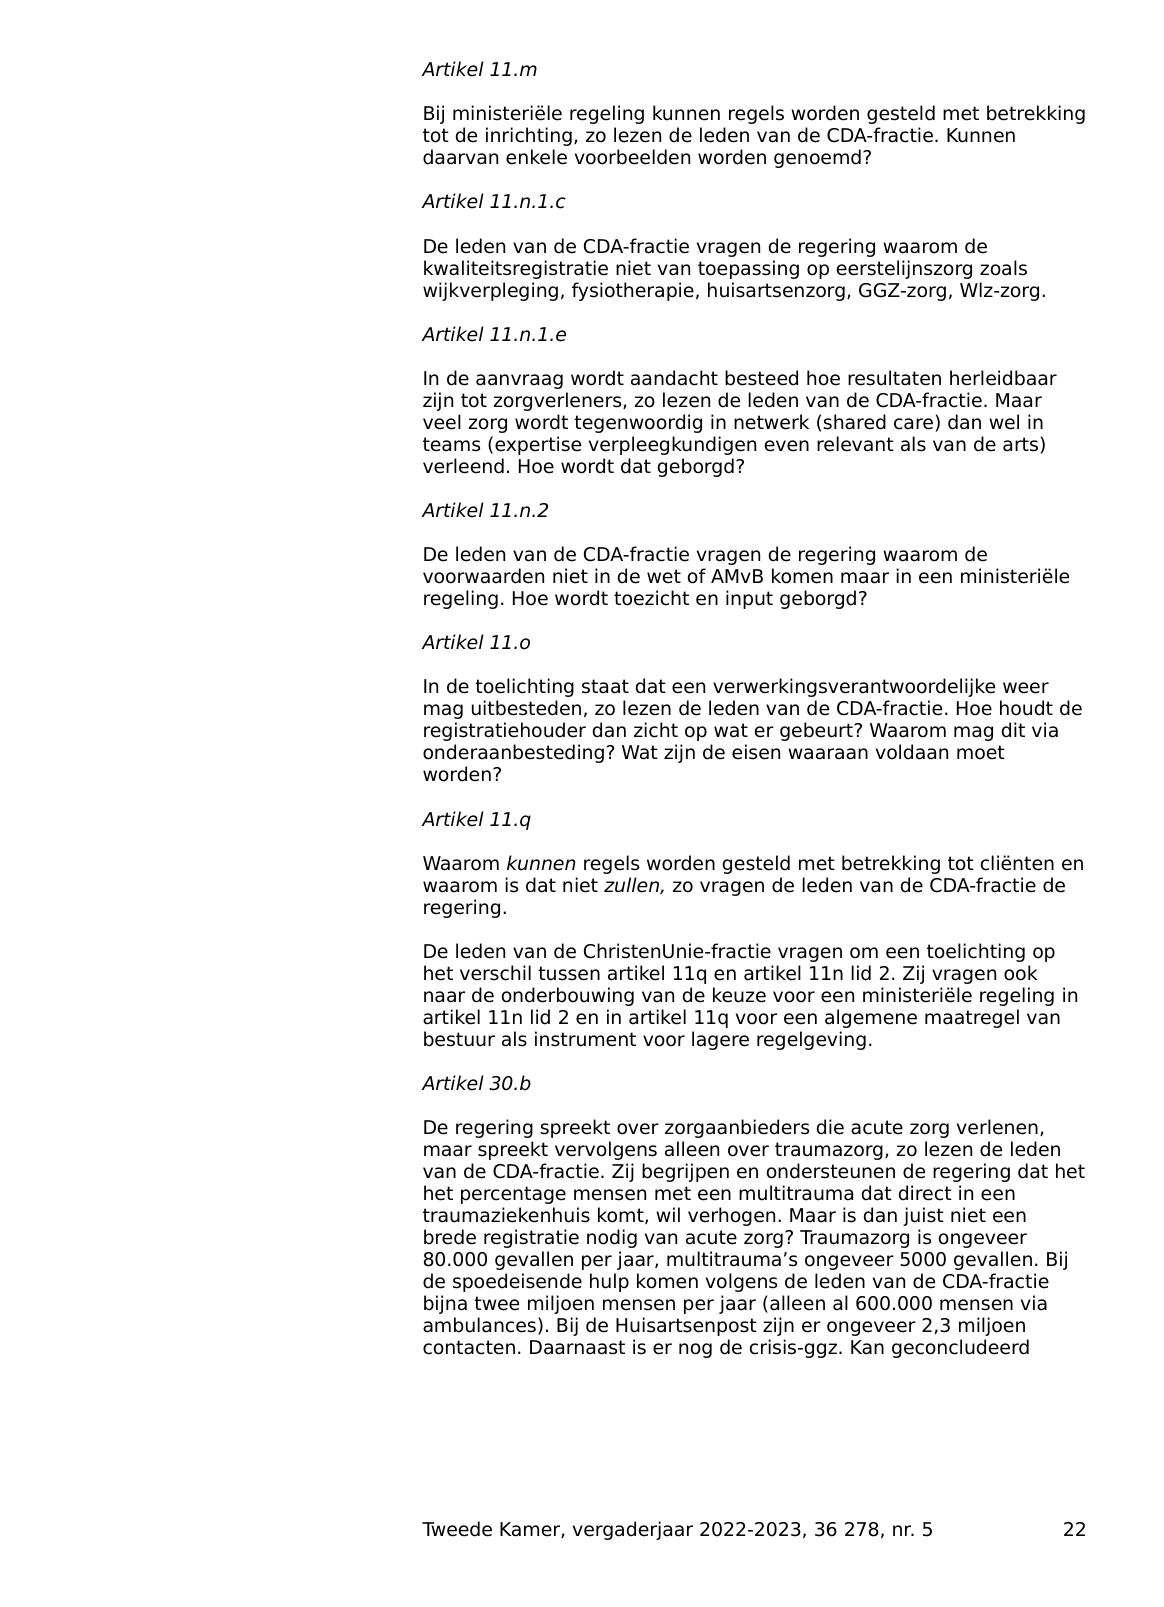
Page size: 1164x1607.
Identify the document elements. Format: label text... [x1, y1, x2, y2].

text De leden van de CDA-fractie vragen de regering waarom de kwaliteitsregistratie niet van toepassing op eerstelijnszorg zoals wijkverpleging, fysiotherapie, huisartsenzorg, GGZ-zorg, Wlz-zorg. [422, 236, 1087, 301]
subtitle Artikel 30.b [422, 1073, 1087, 1095]
subtitle Artikel 11.q [422, 808, 1087, 830]
subtitle Artikel 11.n.1.e [422, 324, 1087, 346]
text In de aanvraag wordt aandacht besteed hoe resultaten herleidbaar zijn tot zorgverleners, zo lezen de leden van de CDA-fractie. Maar veel zorg wordt tegenwoordig in netwerk (shared care) dan wel in teams (expertise verpleegkundigen even relevant als van de arts) verleend. Hoe wordt dat geborgd? [422, 368, 1087, 478]
text Waarom kunnen regels worden gesteld met betrekking tot cliënten en waarom is dat niet zullen, zo vragen de leden van de CDA-fractie de regering. [422, 853, 1087, 918]
subtitle Artikel 11.n.1.c [422, 191, 1087, 213]
subtitle Artikel 11.o [422, 632, 1087, 654]
text De leden van de ChristenUnie-fractie vragen om een toelichting op het verschil tussen artikel 11q en artikel 11n lid 2. Zij vragen ook naar de onderbouwing van de keuze voor een ministeriële regeling in artikel 11n lid 2 en in artikel 11q voor een algemene maatregel van bestuur als instrument voor lagere regelgeving. [422, 941, 1087, 1051]
text Bij ministeriële regeling kunnen regels worden gesteld met betrekking tot de inrichting, zo lezen de leden van de CDA-fractie. Kunnen daarvan enkele voorbeelden worden genoemd? [422, 103, 1087, 169]
subtitle Artikel 11.n.2 [422, 500, 1087, 522]
text De leden van de CDA-fractie vragen de regering waarom de voorwaarden niet in de wet of AMvB komen maar in een ministeriële regeling. Hoe wordt toezicht en input geborgd? [422, 544, 1087, 610]
subtitle Artikel 11.m [422, 59, 1087, 81]
text De regering spreekt over zorgaanbieders die acute zorg verlenen, maar spreekt vervolgens alleen over traumazorg, zo lezen de leden van de CDA-fractie. Zij begrijpen en ondersteunen de regering dat het het percentage mensen met een multitrauma dat direct in een traumaziekenhuis komt, wil verhogen. Maar is dan juist niet een brede registratie nodig van acute zorg? Traumazorg is ongeveer 80.000 gevallen per jaar, multitrauma’s ongeveer 5000 gevallen. Bij de spoedeisende hulp komen volgens de leden van de CDA-fractie bijna twee miljoen mensen per jaar (alleen al 600.000 mensen via ambulances). Bij de Huisartsenpost zijn er ongeveer 2,3 miljoen contacten. Daarnaast is er nog de crisis-ggz. Kan geconcludeerd [422, 1117, 1087, 1359]
text In de toelichting staat dat een verwerkingsverantwoordelijke weer mag uitbesteden, zo lezen de leden van de CDA-fractie. Hoe houdt de registratiehouder dan zicht op wat er gebeurt? Waarom mag dit via onderaanbesteding? Wat zijn de eisen waaraan voldaan moet worden? [422, 676, 1087, 786]
